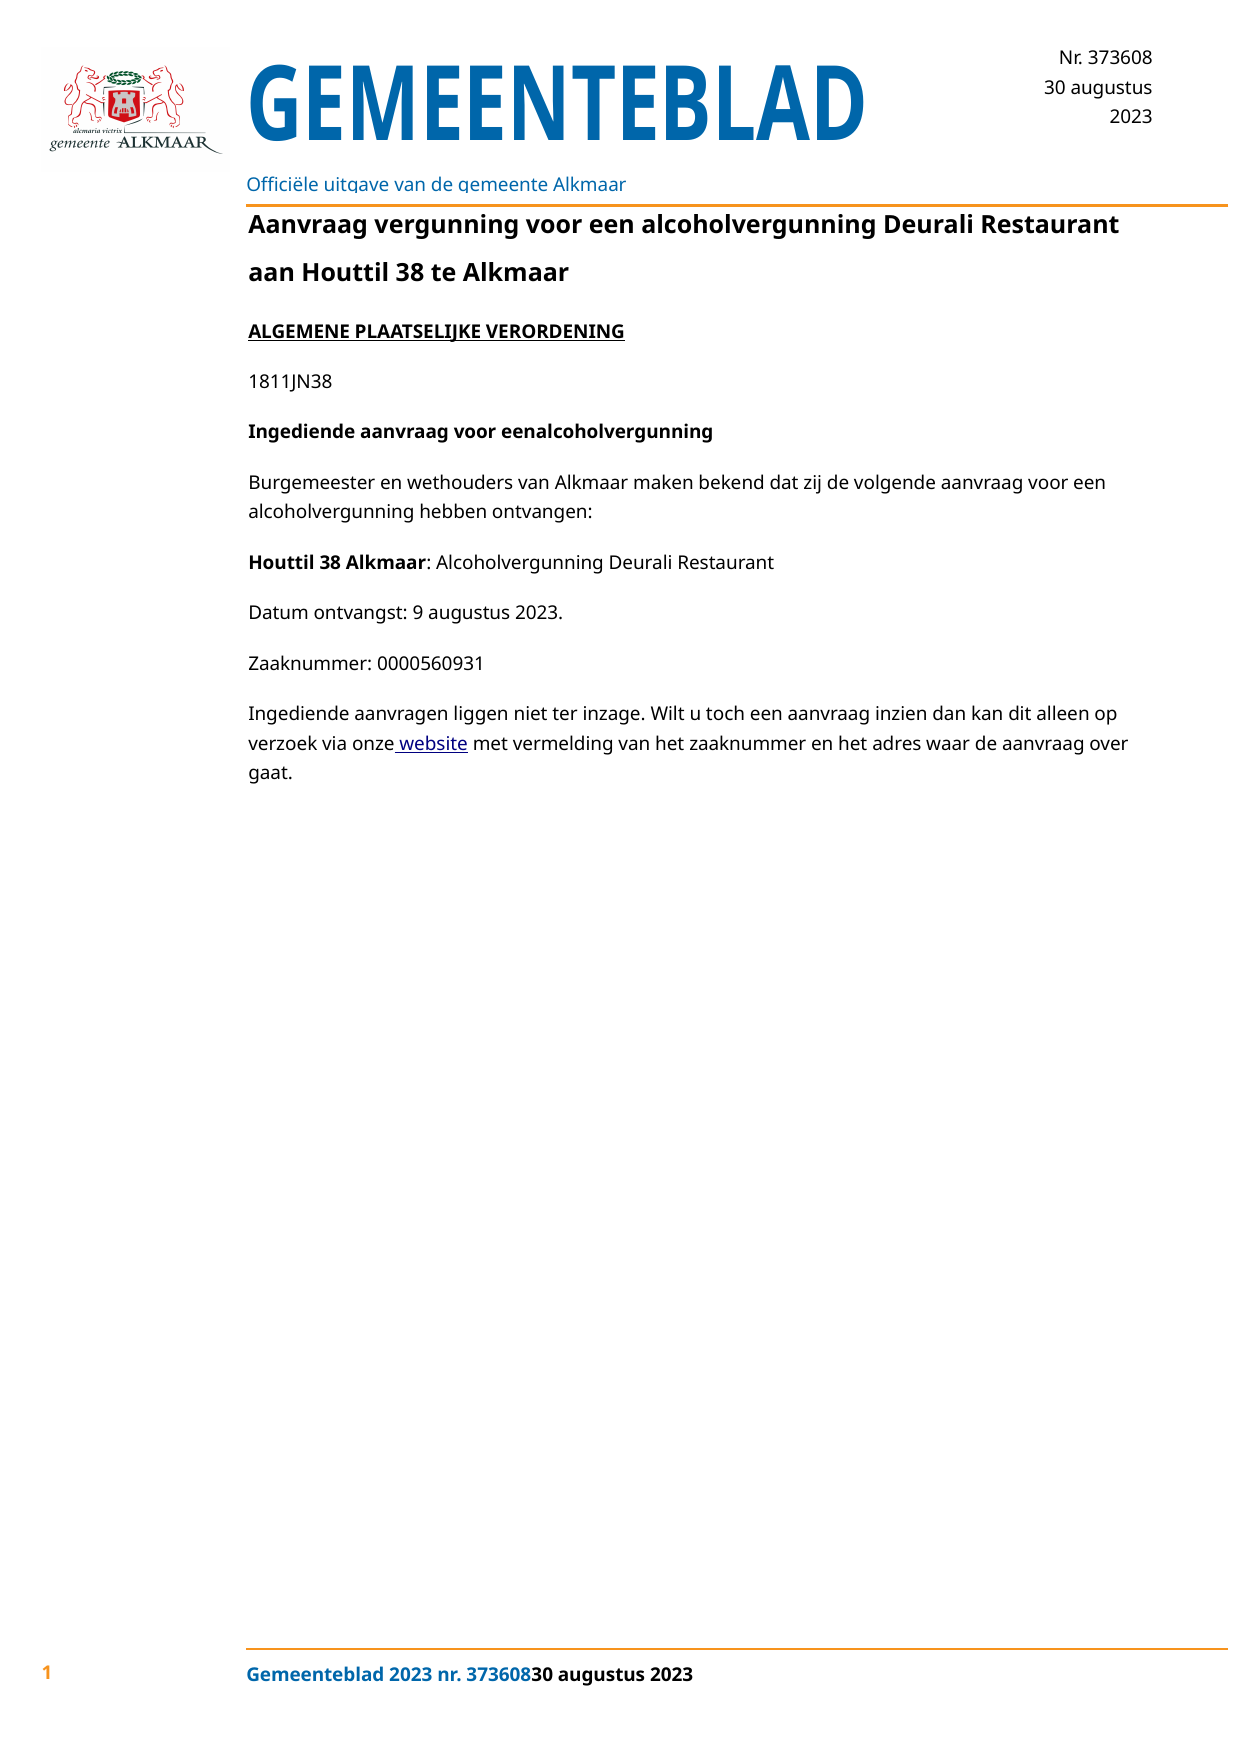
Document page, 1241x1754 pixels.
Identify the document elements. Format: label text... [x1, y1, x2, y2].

text Ingediende aanvraag voor eenalcoholvergunning [248, 419, 1152, 444]
text Zaaknummer: 0000560931 [248, 650, 1152, 676]
picture [41, 47, 231, 172]
text Ingediende aanvragen liggen niet ter inzage. Wilt u toch een aanvraag inzien dan kan dit alleen op verzoek via onze website met vermelding van het zaaknummer en het adres waar de aanvraag over gaat. [248, 700, 1152, 785]
text Datum ontvangst: 9 augustus 2023. [248, 599, 1152, 625]
text Houttil 38 Alkmaar: Alcoholvergunning Deurali Restaurant [248, 549, 1152, 575]
text Aanvraag vergunning voor een alcoholvergunning Deurali Restaurant aan Houttil 38 te Alkmaar [248, 207, 1152, 288]
text ALGEMENE PLAATSELIJKE VERORDENING [248, 318, 1152, 344]
text 1811JN38 [248, 368, 1152, 394]
text Burgemeester en wethouders van Alkmaar maken bekend dat zij de volgende aanvraag voor een alcoholvergunning hebben ontvangen: [248, 469, 1152, 524]
